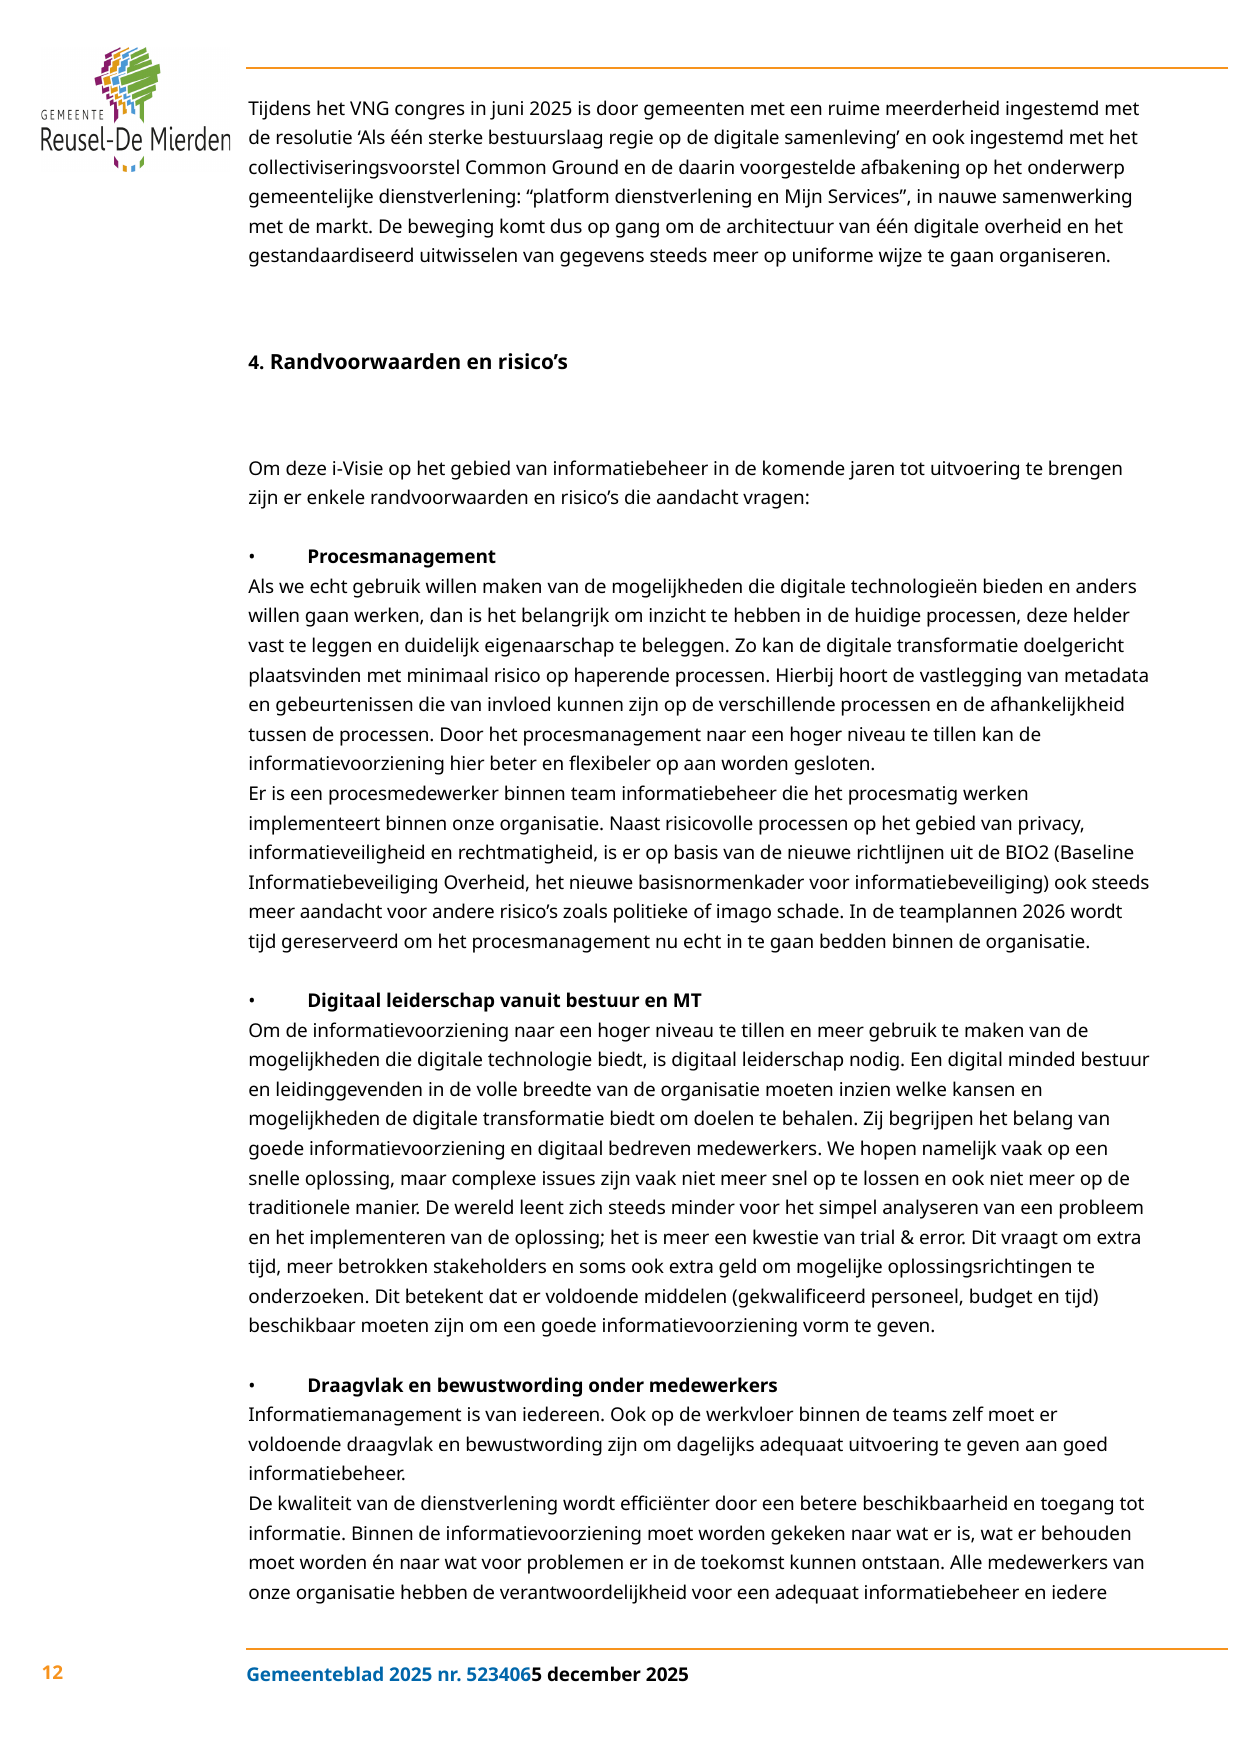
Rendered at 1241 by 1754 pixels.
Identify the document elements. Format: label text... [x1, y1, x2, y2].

text 4. Randvoorwaarden en risico’s [248, 347, 1152, 376]
picture [41, 47, 231, 172]
text De kwaliteit van de dienstverlening wordt efficiënter door een betere beschikbaarheid en toegang tot informatie. Binnen de informatievoorziening moet worden gekeken naar wat er is, wat er behouden moet worden én naar wat voor problemen er in de toekomst kunnen ontstaan. Alle medewerkers van onze organisatie hebben de verantwoordelijkheid voor een adequaat informatiebeheer en iedere [248, 1490, 1152, 1605]
text Om de informatievoorziening naar een hoger niveau te tillen en meer gebruik te maken van de mogelijkheden die digitale technologie biedt, is digitaal leiderschap nodig. Een digital minded bestuur en leidinggevenden in de volle breedte van de organisatie moeten inzien welke kansen en mogelijkheden de digitale transformatie biedt om doelen te behalen. Zij begrijpen het belang van goede informatievoorziening en digitaal bedreven medewerkers. We hopen namelijk vaak op een snelle oplossing, maar complexe issues zijn vaak niet meer snel op te lossen en ook niet meer op de traditionele manier. De wereld leent zich steeds minder voor het simpel analyseren van een probleem en het implementeren van de oplossing; het is meer een kwestie van trial & error. Dit vraagt om extra tijd, meer betrokken stakeholders en soms ook extra geld om mogelijke oplossingsrichtingen te onderzoeken. Dit betekent dat er voldoende middelen (gekwalificeerd personeel, budget en tijd) beschikbaar moeten zijn om een goede informatievoorziening vorm te geven. [248, 1017, 1152, 1338]
text Om deze i-Visie op het gebied van informatiebeheer in de komende jaren tot uitvoering te brengen zijn er enkele randvoorwaarden en risico’s die aandacht vragen: [248, 455, 1152, 510]
list Procesmanagement [248, 543, 1152, 569]
text Als we echt gebruik willen maken van de mogelijkheden die digitale technologieën bieden en anders willen gaan werken, dan is het belangrijk om inzicht te hebben in de huidige processen, deze helder vast te leggen en duidelijk eigenaarschap te beleggen. Zo kan de digitale transformatie doelgericht plaatsvinden met minimaal risico op haperende processen. Hierbij hoort de vastlegging van metadata en gebeurtenissen die van invloed kunnen zijn op de verschillende processen en de afhankelijkheid tussen de processen. Door het procesmanagement naar een hoger niveau te tillen kan de informatievoorziening hier beter en flexibeler op aan worden gesloten. [248, 573, 1152, 776]
text Tijdens het VNG congres in juni 2025 is door gemeenten met een ruime meerderheid ingestemd met de resolutie ‘Als één sterke bestuurslaag regie op de digitale samenleving’ en ook ingestemd met het collectiviseringsvoorstel Common Ground en de daarin voorgestelde afbakening op het onderwerp gemeentelijke dienstverlening: “platform dienstverlening en Mijn Services”, in nauwe samenwerking met de markt. De beweging komt dus op gang om de architectuur van één digitale overheid en het gestandaardiseerd uitwisselen van gegevens steeds meer op uniforme wijze te gaan organiseren. [248, 95, 1152, 268]
text Informatiemanagement is van iedereen. Ook op de werkvloer binnen de teams zelf moet er voldoende draagvlak en bewustwording zijn om dagelijks adequaat uitvoering te geven aan goed informatiebeheer. [248, 1401, 1152, 1486]
list Digitaal leiderschap vanuit bestuur en MT [248, 987, 1152, 1013]
text Er is een procesmedewerker binnen team informatiebeheer die het procesmatig werken implementeert binnen onze organisatie. Naast risicovolle processen op het gebied van privacy, informatieveiligheid en rechtmatigheid, is er op basis van de nieuwe richtlijnen uit de BIO2 (Baseline Informatiebeveiliging Overheid, het nieuwe basisnormenkader voor informatiebeveiliging) ook steeds meer aandacht voor andere risico’s zoals politieke of imago schade. In de teamplannen 2026 wordt tijd gereserveerd om het procesmanagement nu echt in te gaan bedden binnen de organisatie. [248, 780, 1152, 954]
list Draagvlak en bewustwording onder medewerkers [248, 1372, 1152, 1398]
